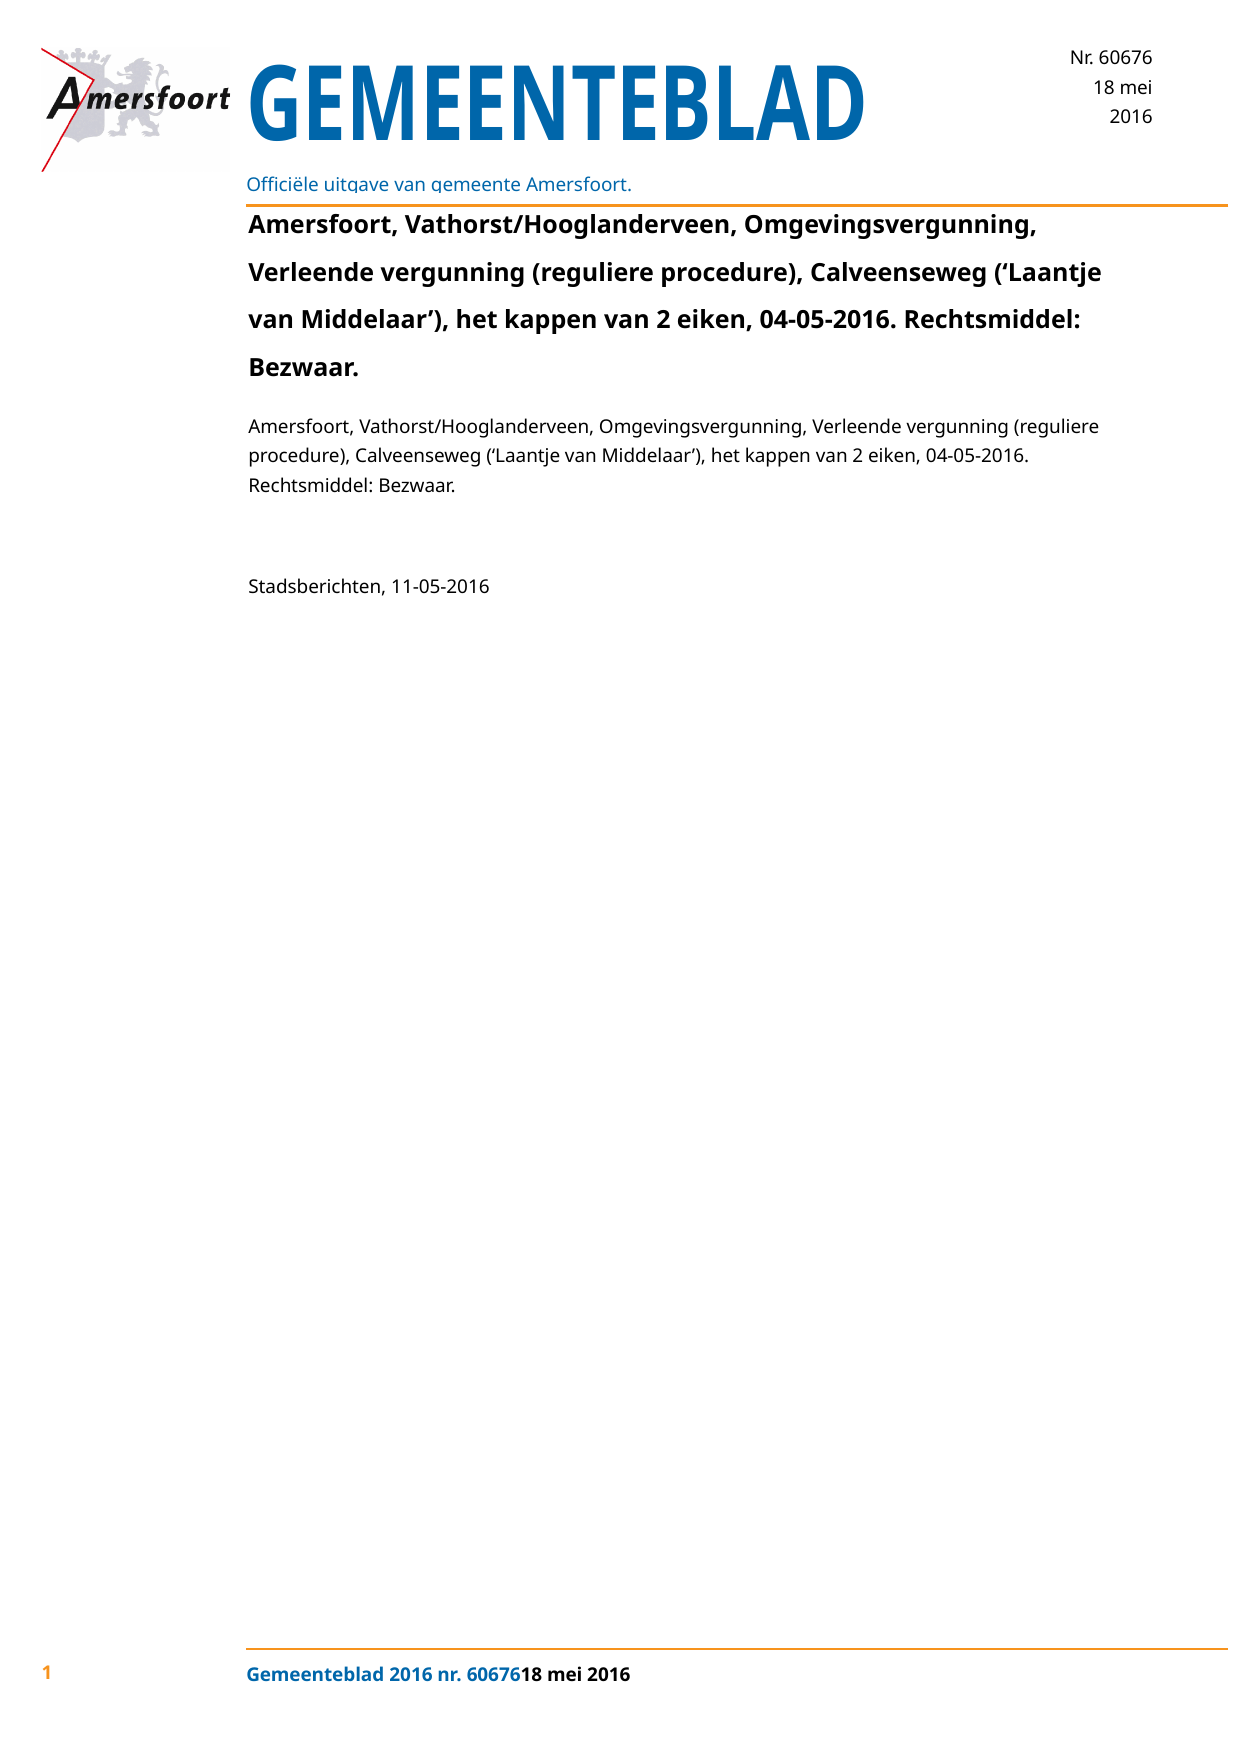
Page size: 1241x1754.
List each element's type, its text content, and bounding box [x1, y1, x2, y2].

text Stadsberichten, 11-05-2016 [248, 573, 1152, 599]
picture [41, 47, 231, 172]
text Amersfoort, Vathorst/Hooglanderveen, Omgevingsvergunning, Verleende vergunning (reguliere procedure), Calveenseweg (‘Laantje van Middelaar’), het kappen van 2 eiken, 04-05-2016. Rechtsmiddel: Bezwaar. [248, 413, 1152, 498]
text Amersfoort, Vathorst/Hooglanderveen, Omgevingsvergunning, Verleende vergunning (reguliere procedure), Calveenseweg (‘Laantje van Middelaar’), het kappen van 2 eiken, 04-05-2016. Rechtsmiddel: Bezwaar. [248, 207, 1152, 384]
